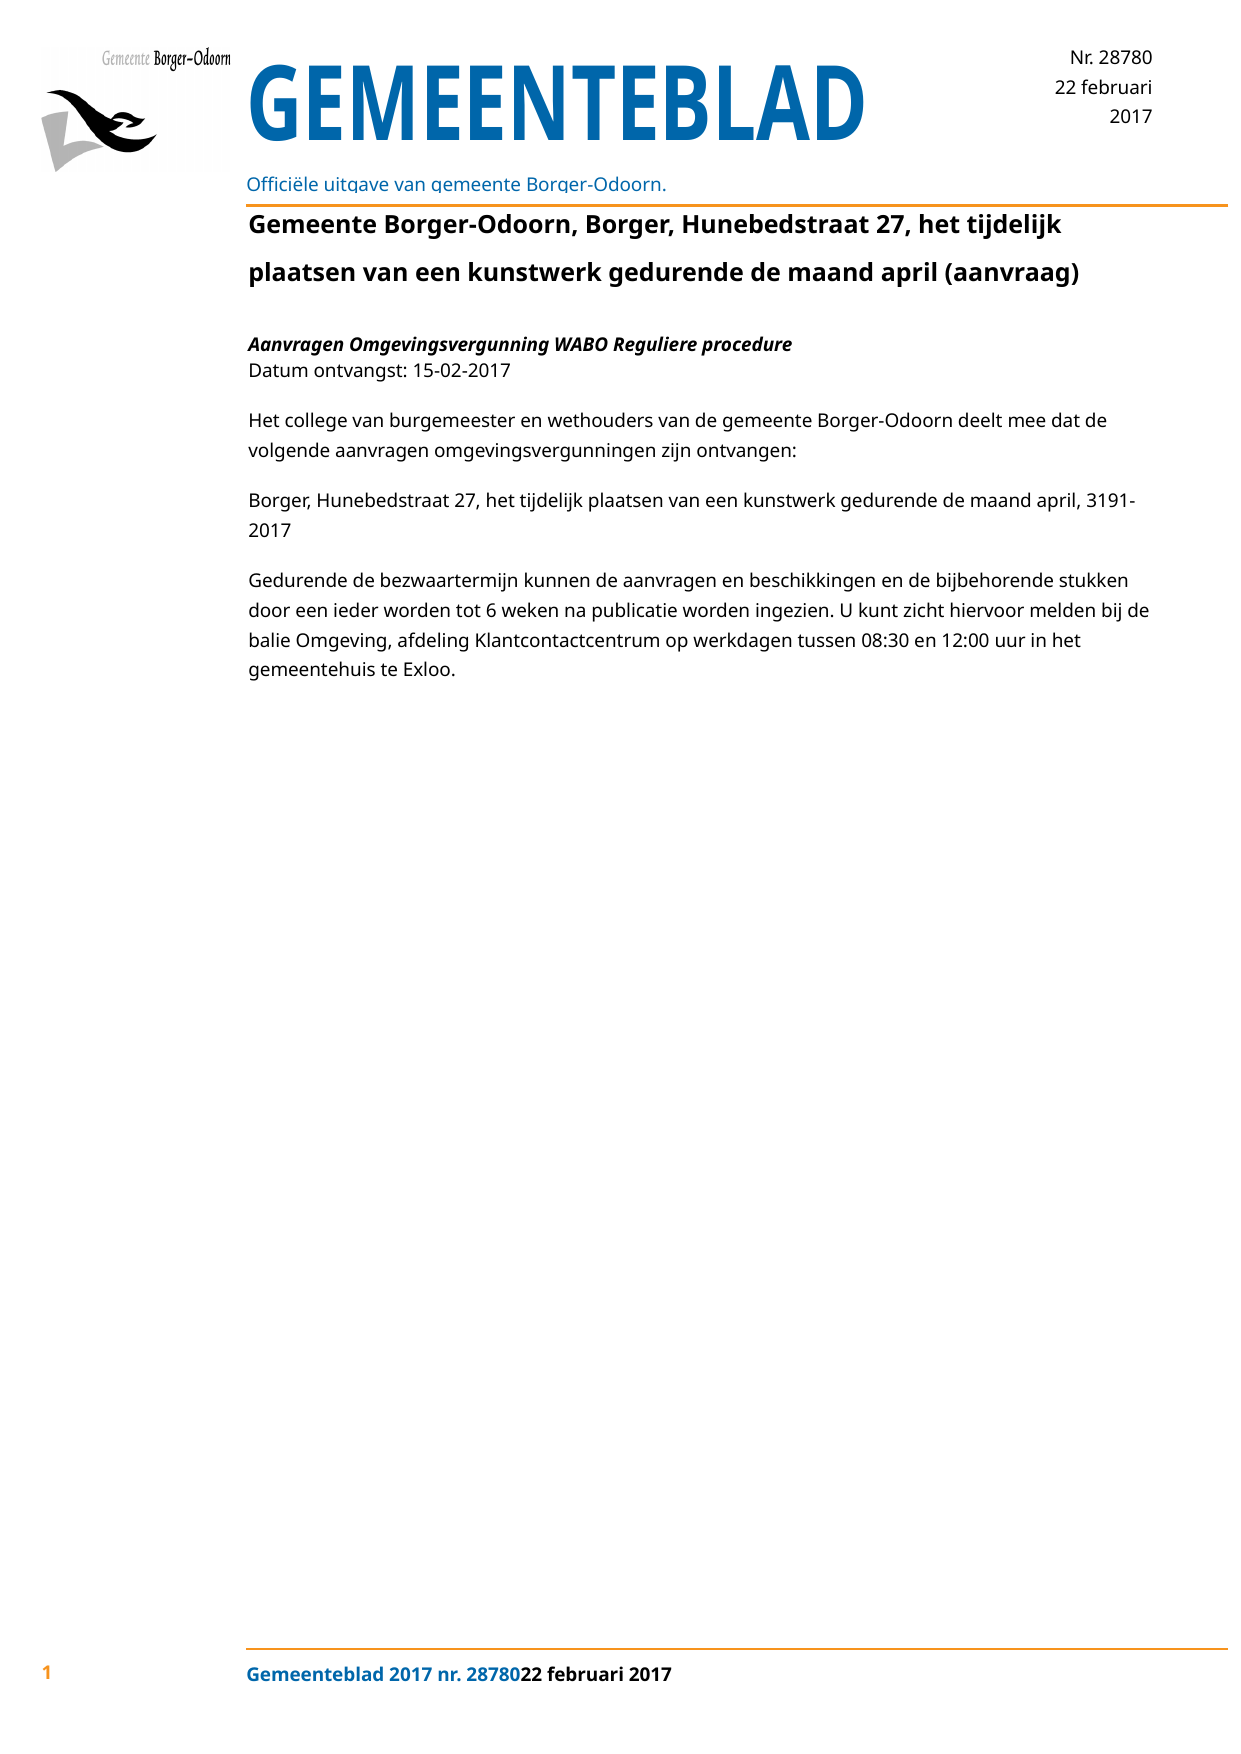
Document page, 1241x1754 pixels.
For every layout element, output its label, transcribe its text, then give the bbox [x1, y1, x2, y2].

text Gedurende de bezwaartermijn kunnen de aanvragen en beschikkingen en de bijbehorende stukken door een ieder worden tot 6 weken na publicatie worden ingezien. U kunt zicht hiervoor melden bij de balie Omgeving, afdeling Klantcontactcentrum op werkdagen tussen 08:30 en 12:00 uur in het gemeentehuis te Exloo. [248, 568, 1152, 682]
text Het college van burgemeester en wethouders van de gemeente Borger-Odoorn deelt mee dat de volgende aanvragen omgevingsvergunningen zijn ontvangen: [248, 408, 1152, 463]
text Gemeente Borger-Odoorn, Borger, Hunebedstraat 27, het tijdelijk plaatsen van een kunstwerk gedurende de maand april (aanvraag) [248, 207, 1152, 288]
picture [41, 47, 231, 172]
text Datum ontvangst: 15-02-2017 [248, 357, 1152, 383]
text Borger, Hunebedstraat 27, het tijdelijk plaatsen van een kunstwerk gedurende de maand april, 3191-2017 [248, 488, 1152, 543]
text Aanvragen Omgevingsvergunning WABO Reguliere procedure [248, 331, 1152, 357]
